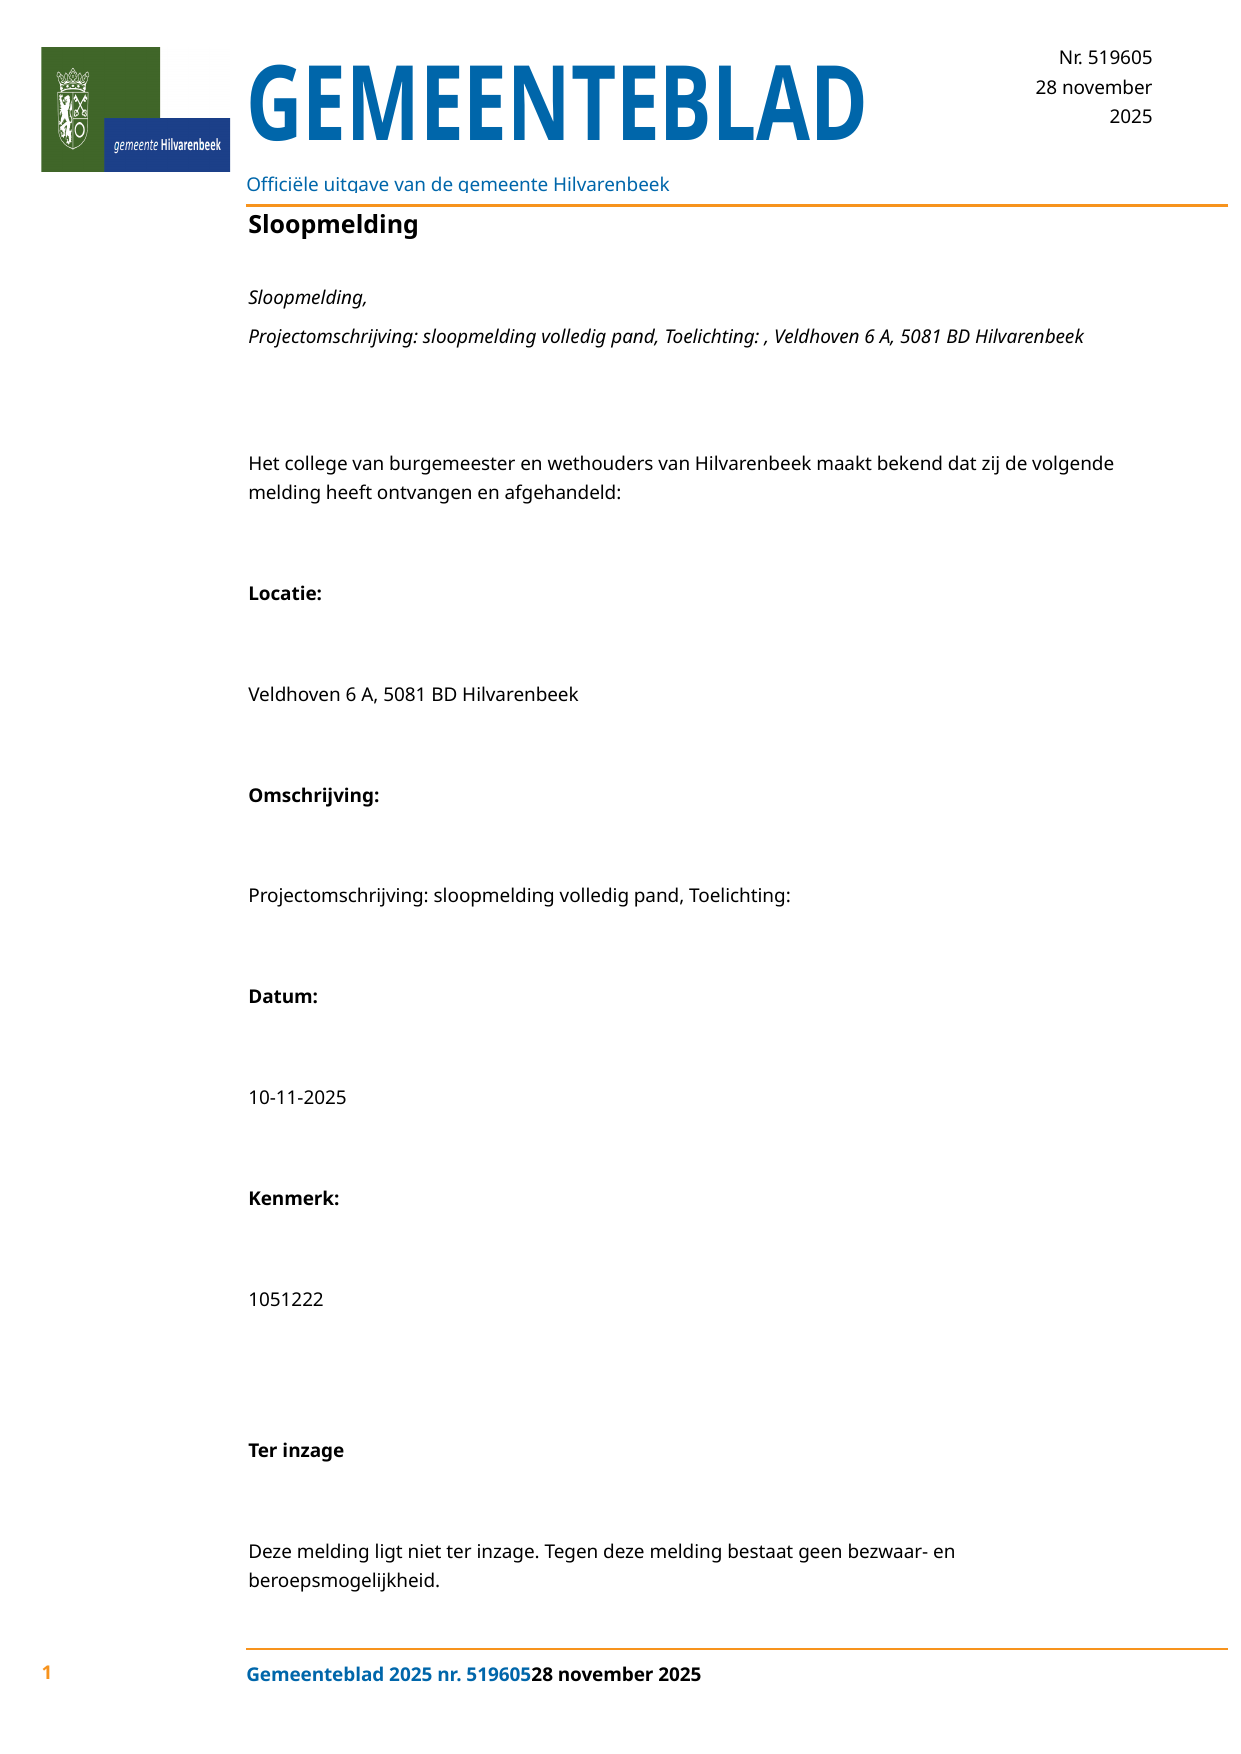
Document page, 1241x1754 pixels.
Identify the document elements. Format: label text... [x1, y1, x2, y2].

text Locatie: [248, 580, 1152, 606]
text Datum: [248, 983, 1152, 1009]
text Veldhoven 6 A, 5081 BD Hilvarenbeek [248, 681, 1152, 707]
text Omschrijving: [248, 782, 1152, 807]
text Deze melding ligt niet ter inzage. Tegen deze melding bestaat geen bezwaar- en beroepsmogelijkheid. [248, 1538, 1152, 1593]
text Projectomschrijving: sloopmelding volledig pand, Toelichting: [248, 883, 1152, 908]
text Projectomschrijving: sloopmelding volledig pand, Toelichting: , Veldhoven 6 A, 5081 BD Hilvarenbeek [248, 323, 1152, 349]
text Het college van burgemeester en wethouders van Hilvarenbeek maakt bekend dat zij de volgende melding heeft ontvangen en afgehandeld: [248, 450, 1152, 505]
picture [41, 47, 231, 172]
text Ter inzage [248, 1437, 1152, 1463]
text Sloopmelding [248, 207, 1152, 241]
text 1051222 [248, 1286, 1152, 1312]
text Kenmerk: [248, 1185, 1152, 1211]
text 10-11-2025 [248, 1084, 1152, 1110]
text Sloopmelding, [248, 284, 1152, 309]
